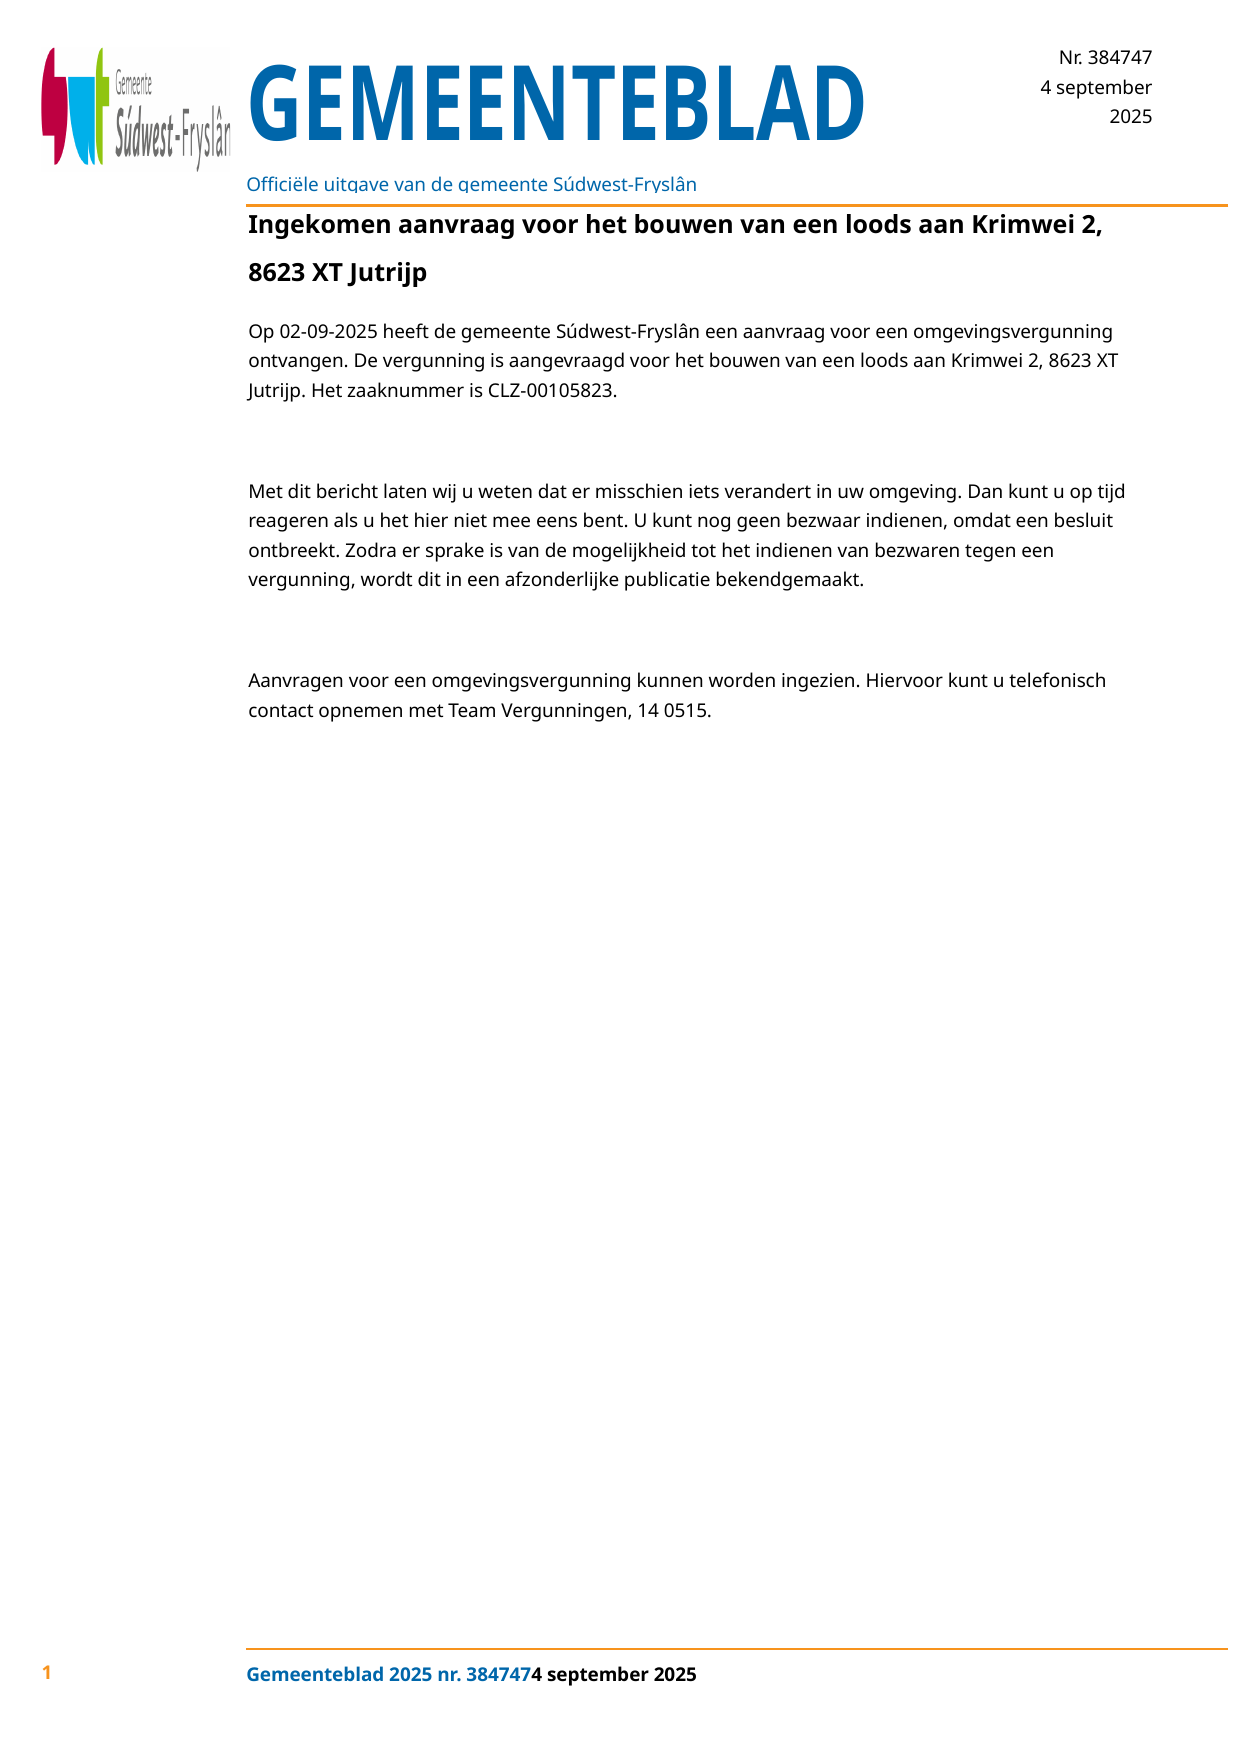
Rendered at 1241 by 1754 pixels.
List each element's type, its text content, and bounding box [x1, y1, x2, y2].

text Op 02-09-2025 heeft de gemeente Súdwest-Fryslân een aanvraag voor een omgevingsvergunning ontvangen. De vergunning is aangevraagd voor het bouwen van een loods aan Krimwei 2, 8623 XT Jutrijp. Het zaaknummer is CLZ-00105823. [248, 318, 1152, 403]
text Aanvragen voor een omgevingsvergunning kunnen worden ingezien. Hiervoor kunt u telefonisch contact opnemen met Team Vergunningen, 14 0515. [248, 667, 1152, 723]
text Ingekomen aanvraag voor het bouwen van een loods aan Krimwei 2, 8623 XT Jutrijp [248, 207, 1152, 288]
text Met dit bericht laten wij u weten dat er misschien iets verandert in uw omgeving. Dan kunt u op tijd reageren als u het hier niet mee eens bent. U kunt nog geen bezwaar indienen, omdat een besluit ontbreekt. Zodra er sprake is van de mogelijkheid tot het indienen van bezwaren tegen een vergunning, wordt dit in een afzonderlijke publicatie bekendgemaakt. [248, 478, 1152, 592]
picture [41, 47, 231, 172]
